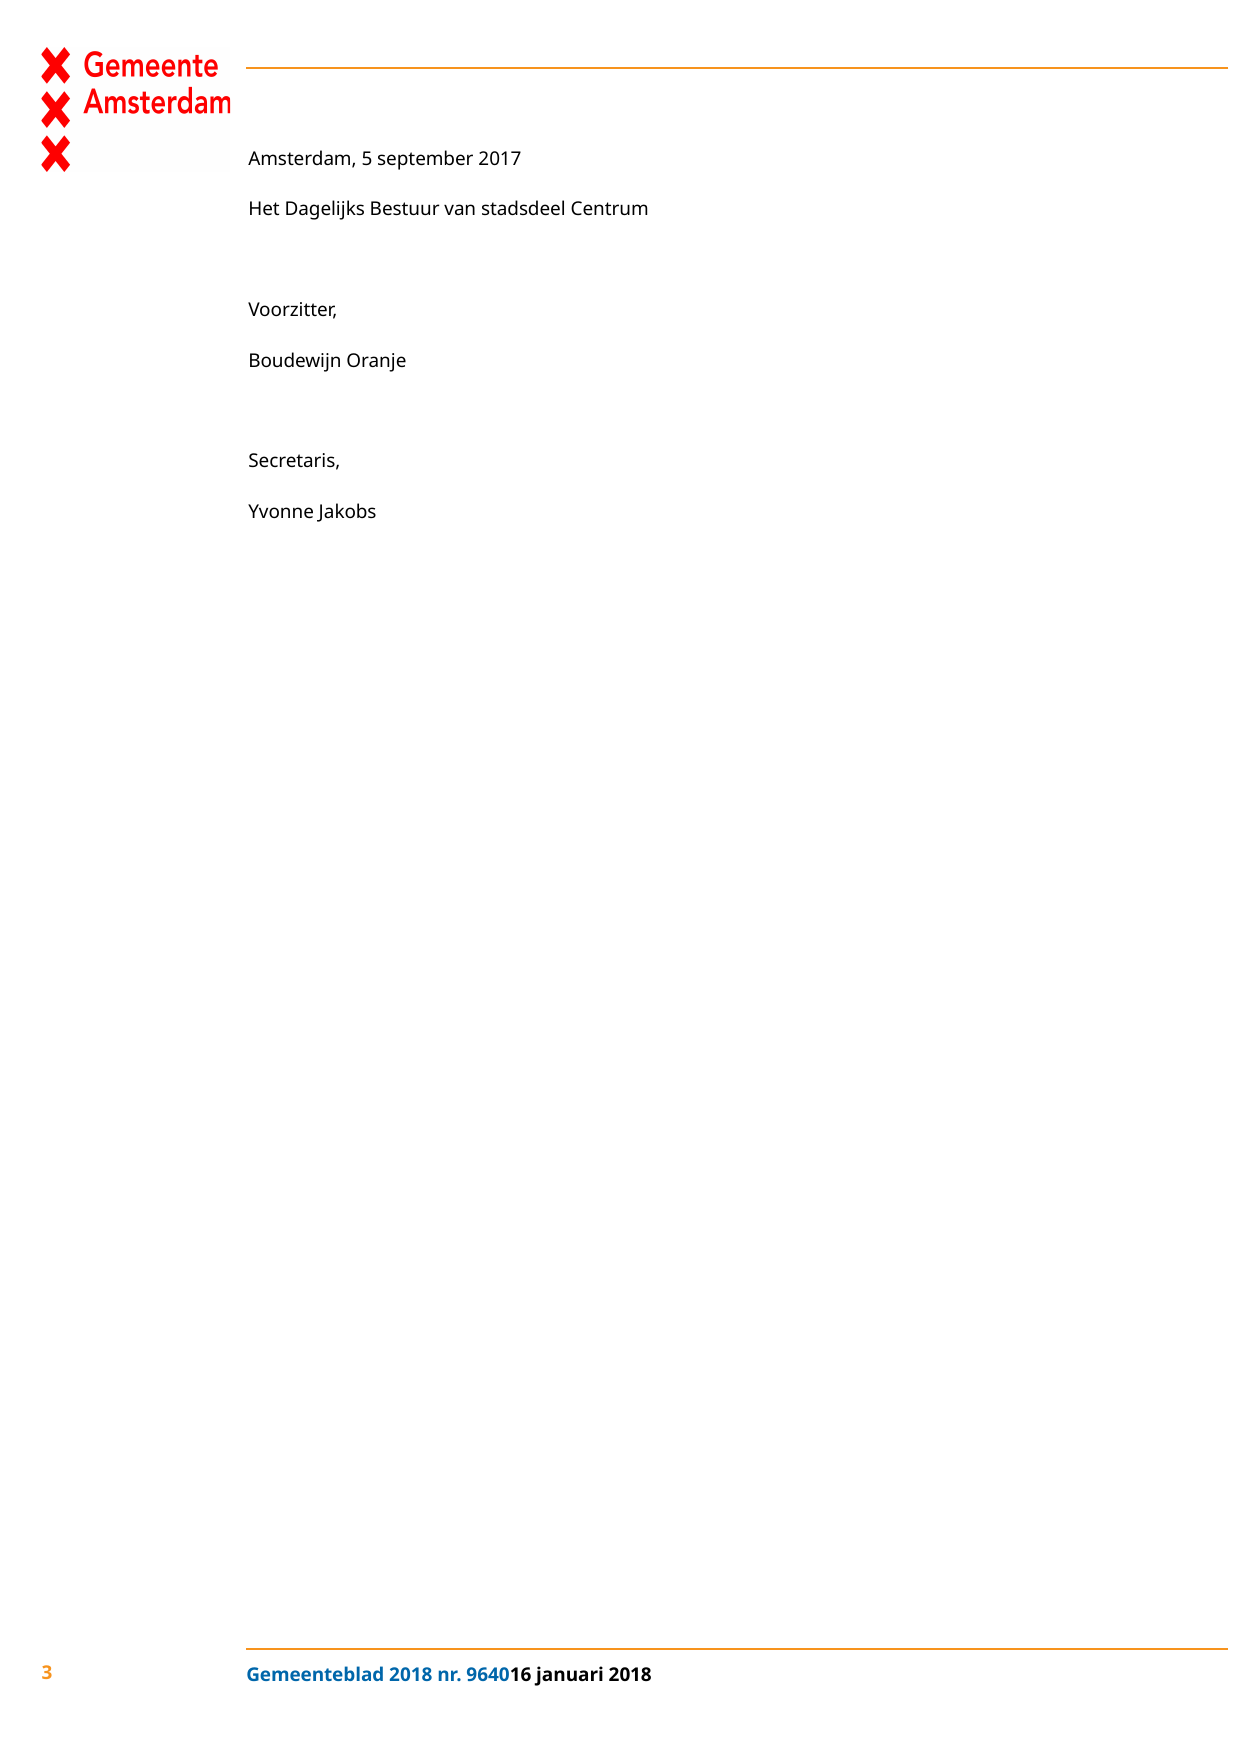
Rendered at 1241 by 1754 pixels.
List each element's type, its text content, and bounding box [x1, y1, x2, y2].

text Voorzitter, [248, 296, 1152, 322]
text Boudewijn Oranje [248, 347, 1152, 373]
picture [41, 47, 231, 172]
text Amsterdam, 5 september 2017 [248, 145, 1152, 171]
text Het Dagelijks Bestuur van stadsdeel Centrum [248, 196, 1152, 221]
text Secretaris, [248, 448, 1152, 473]
text Yvonne Jakobs [248, 498, 1152, 524]
